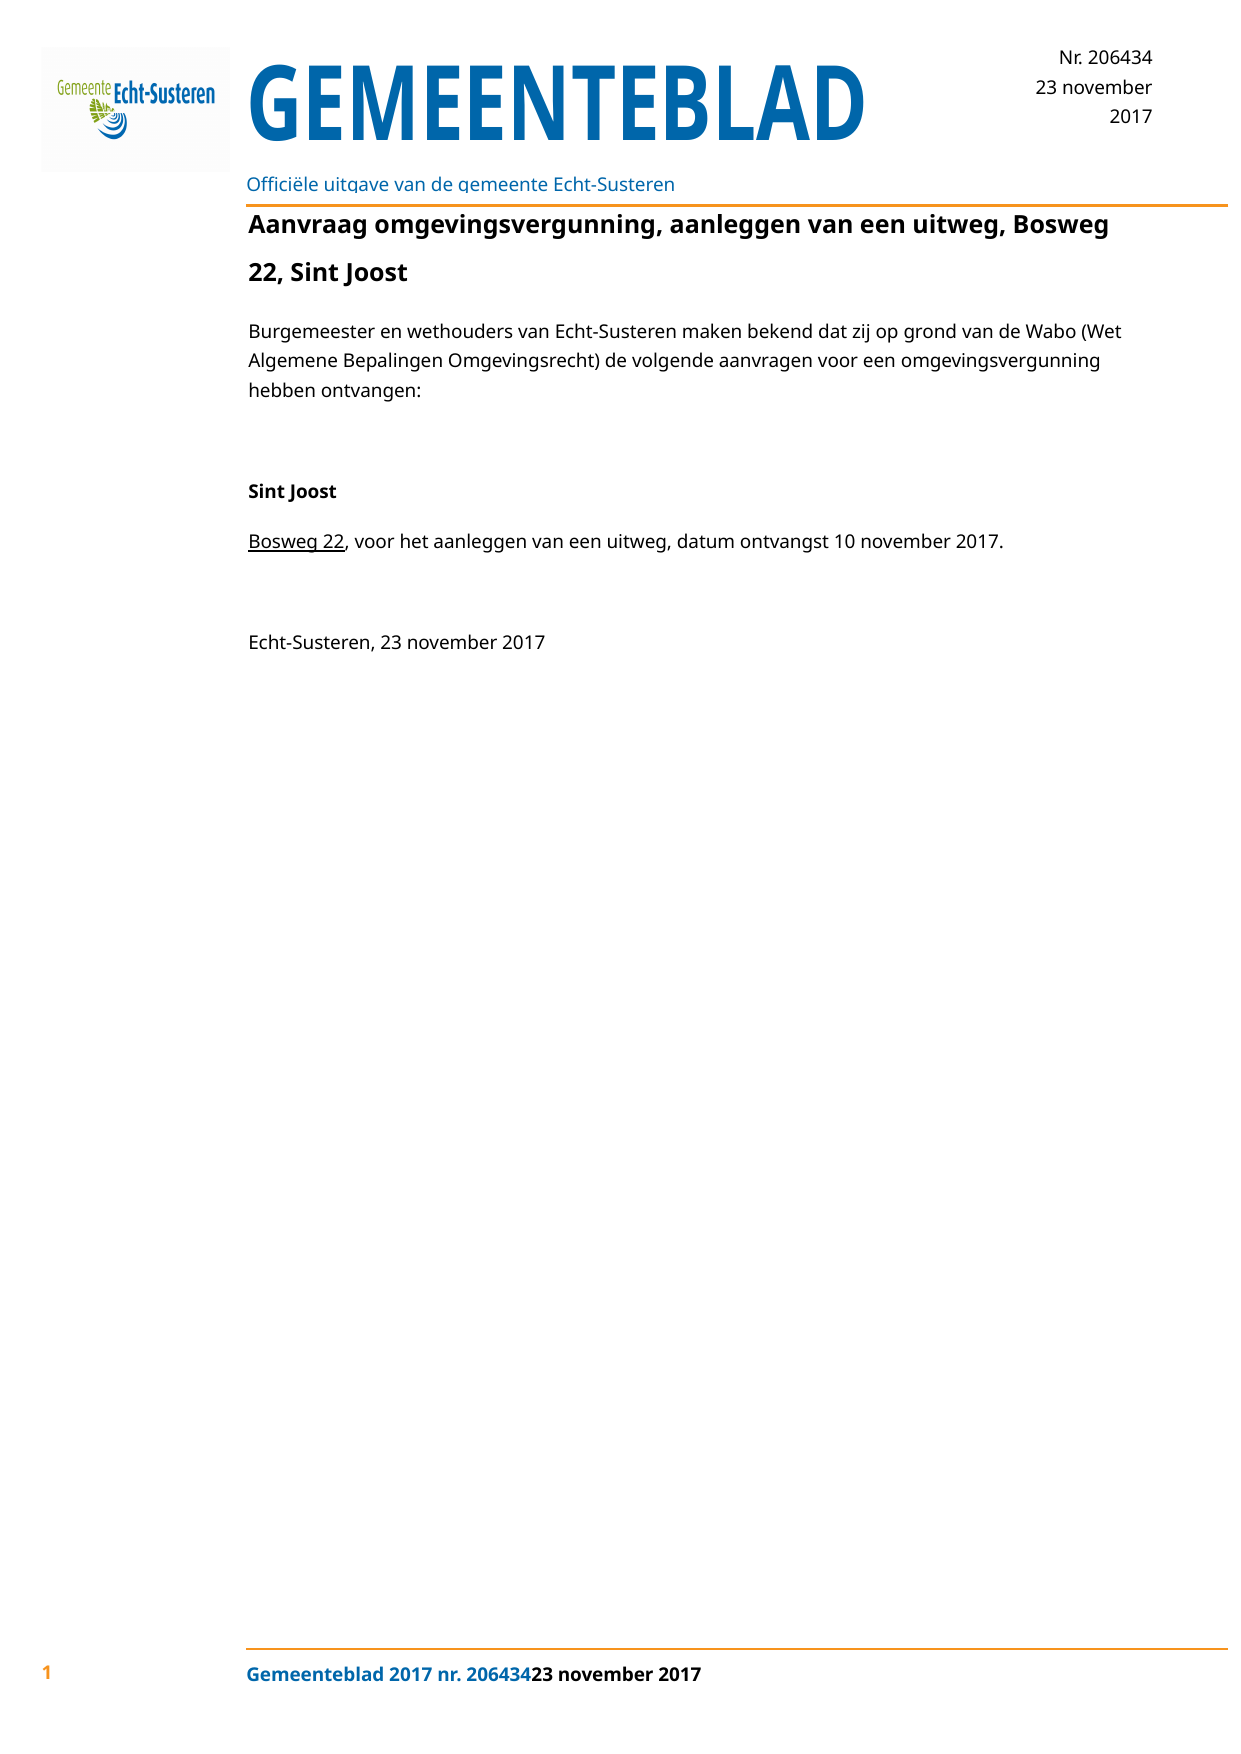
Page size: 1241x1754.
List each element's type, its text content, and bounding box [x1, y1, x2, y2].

picture [41, 47, 231, 172]
text Aanvraag omgevingsvergunning, aanleggen van een uitweg, Bosweg 22, Sint Joost [248, 207, 1152, 288]
text Bosweg 22, voor het aanleggen van een uitweg, datum ontvangst 10 november 2017. [248, 528, 1152, 554]
text Echt-Susteren, 23 november 2017 [248, 629, 1152, 655]
text Burgemeester en wethouders van Echt-Susteren maken bekend dat zij op grond van de Wabo (Wet Algemene Bepalingen Omgevingsrecht) de volgende aanvragen voor een omgevingsvergunning hebben ontvangen: [248, 318, 1152, 403]
text Sint Joost [248, 478, 1152, 504]
